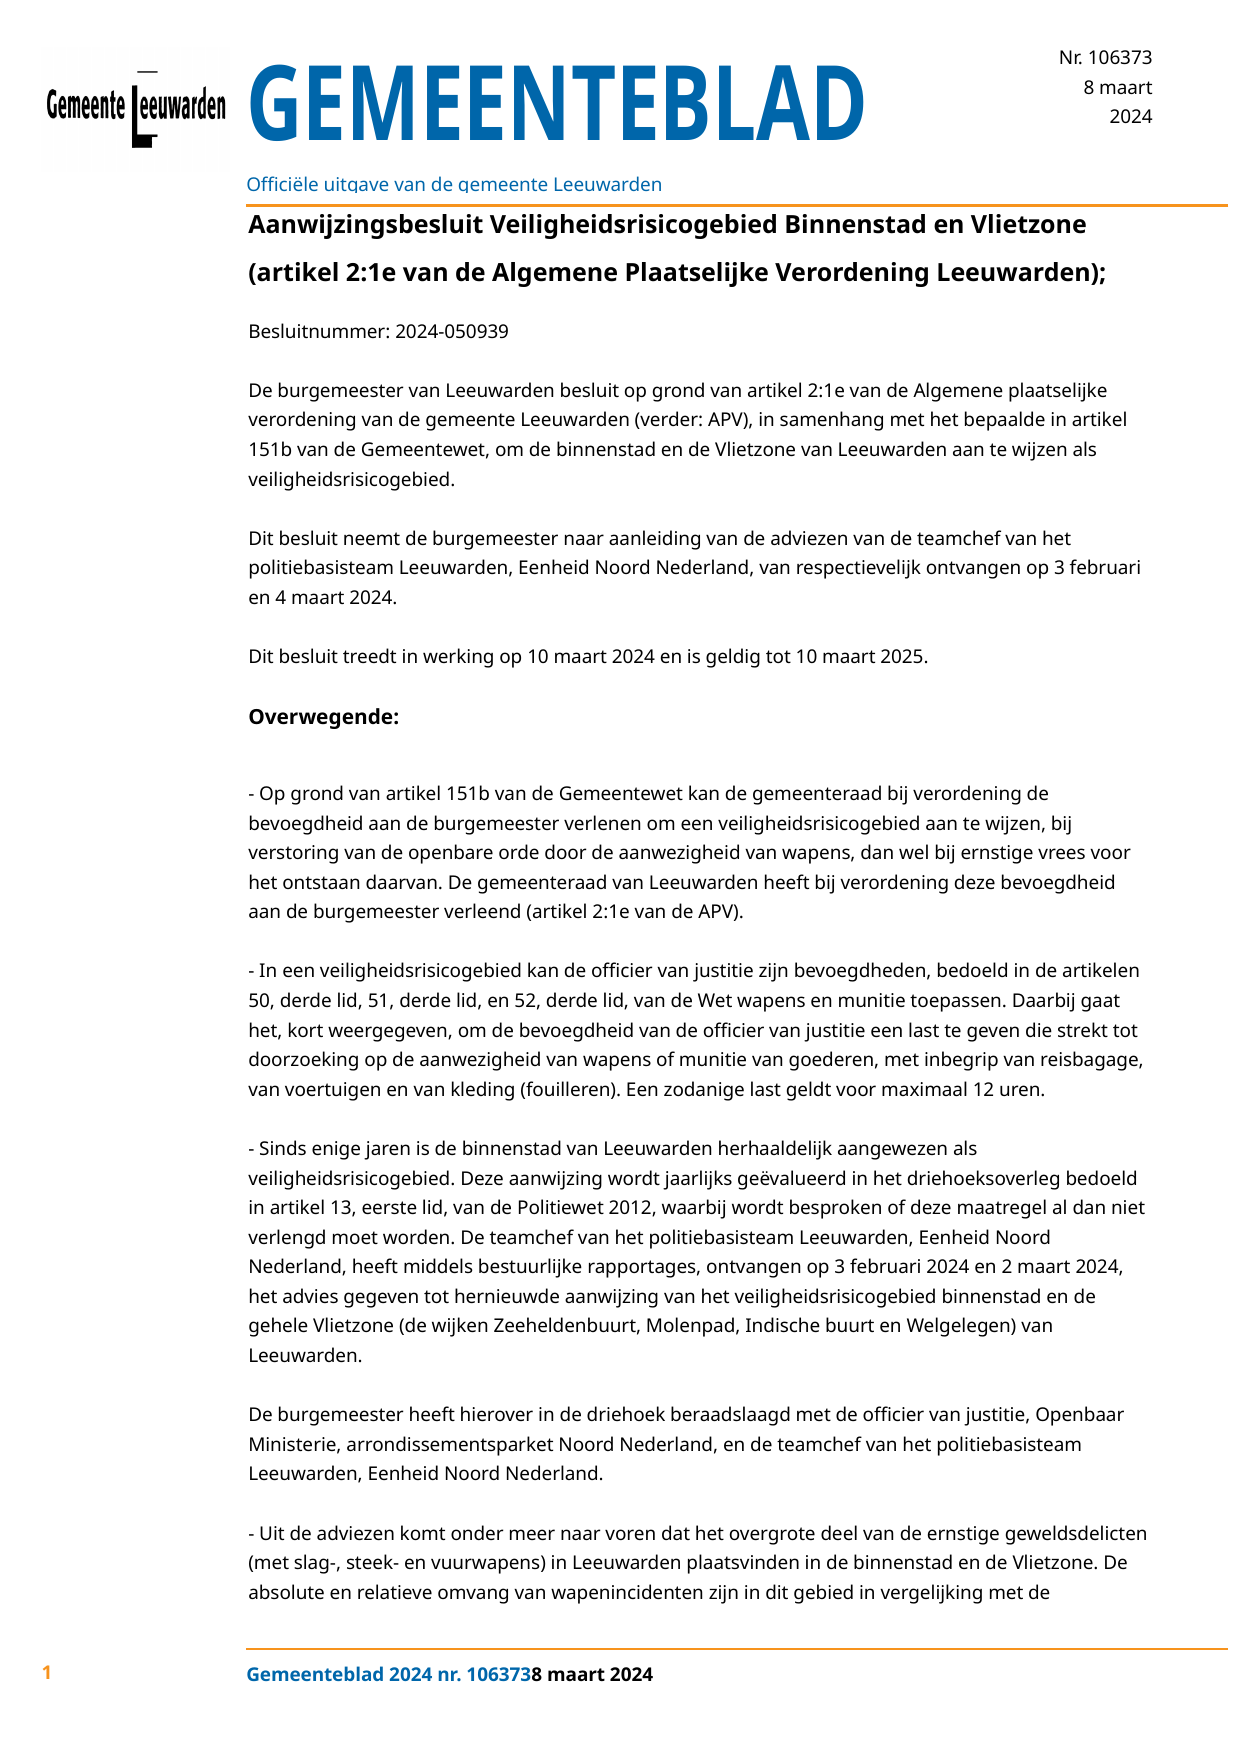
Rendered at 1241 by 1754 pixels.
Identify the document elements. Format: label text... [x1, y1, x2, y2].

text - Sinds enige jaren is de binnenstad van Leeuwarden herhaaldelijk aangewezen als veiligheidsrisicogebied. Deze aanwijzing wordt jaarlijks geëvalueerd in het driehoeksoverleg bedoeld in artikel 13, eerste lid, van de Politiewet 2012, waarbij wordt besproken of deze maatregel al dan niet verlengd moet worden. De teamchef van het politiebasisteam Leeuwarden, Eenheid Noord Nederland, heeft middels bestuurlijke rapportages, ontvangen op 3 februari 2024 en 2 maart 2024, het advies gegeven tot hernieuwde aanwijzing van het veiligheidsrisicogebied binnenstad en de gehele Vlietzone (de wijken Zeeheldenbuurt, Molenpad, Indische buurt en Welgelegen) van Leeuwarden. [248, 1135, 1152, 1368]
text Overwegende: [248, 702, 1152, 731]
text De burgemeester van Leeuwarden besluit op grond van artikel 2:1e van de Algemene plaatselijke verordening van de gemeente Leeuwarden (verder: APV), in samenhang met het bepaalde in artikel 151b van de Gemeentewet, om de binnenstad en de Vlietzone van Leeuwarden aan te wijzen als veiligheidsrisicogebied. [248, 377, 1152, 492]
text De burgemeester heeft hierover in de driehoek beraadslaagd met de officier van justitie, Openbaar Ministerie, arrondissementsparket Noord Nederland, en de teamchef van het politiebasisteam Leeuwarden, Eenheid Noord Nederland. [248, 1401, 1152, 1486]
picture [41, 47, 231, 172]
text - Op grond van artikel 151b van de Gemeentewet kan de gemeenteraad bij verordening de bevoegdheid aan de burgemeester verlenen om een veiligheidsrisicogebied aan te wijzen, bij verstoring van de openbare orde door de aanwezigheid van wapens, dan wel bij ernstige vrees voor het ontstaan daarvan. De gemeenteraad van Leeuwarden heeft bij verordening deze bevoegdheid aan de burgemeester verleend (artikel 2:1e van de APV). [248, 780, 1152, 924]
text Besluitnummer: 2024-050939 [248, 318, 1152, 344]
text - In een veiligheidsrisicogebied kan de officier van justitie zijn bevoegdheden, bedoeld in de artikelen 50, derde lid, 51, derde lid, en 52, derde lid, van de Wet wapens en munitie toepassen. Daarbij gaat het, kort weergegeven, om de bevoegdheid van de officier van justitie een last te geven die strekt tot doorzoeking op de aanwezigheid van wapens of munitie van goederen, met inbegrip van reisbagage, van voertuigen en van kleding (fouilleren). Een zodanige last geldt voor maximaal 12 uren. [248, 958, 1152, 1102]
text Aanwijzingsbesluit Veiligheidsrisicogebied Binnenstad en Vlietzone (artikel 2:1e van de Algemene Plaatselijke Verordening Leeuwarden); [248, 207, 1152, 288]
text - Uit de adviezen komt onder meer naar voren dat het overgrote deel van de ernstige geweldsdelicten (met slag-, steek- en vuurwapens) in Leeuwarden plaatsvinden in de binnenstad en de Vlietzone. De absolute en relatieve omvang van wapenincidenten zijn in dit gebied in vergelijking met de [248, 1520, 1152, 1605]
text Dit besluit treedt in werking op 10 maart 2024 en is geldig tot 10 maart 2025. [248, 643, 1152, 669]
text Dit besluit neemt de burgemeester naar aanleiding van de adviezen van de teamchef van het politiebasisteam Leeuwarden, Eenheid Noord Nederland, van respectievelijk ontvangen op 3 februari en 4 maart 2024. [248, 525, 1152, 610]
